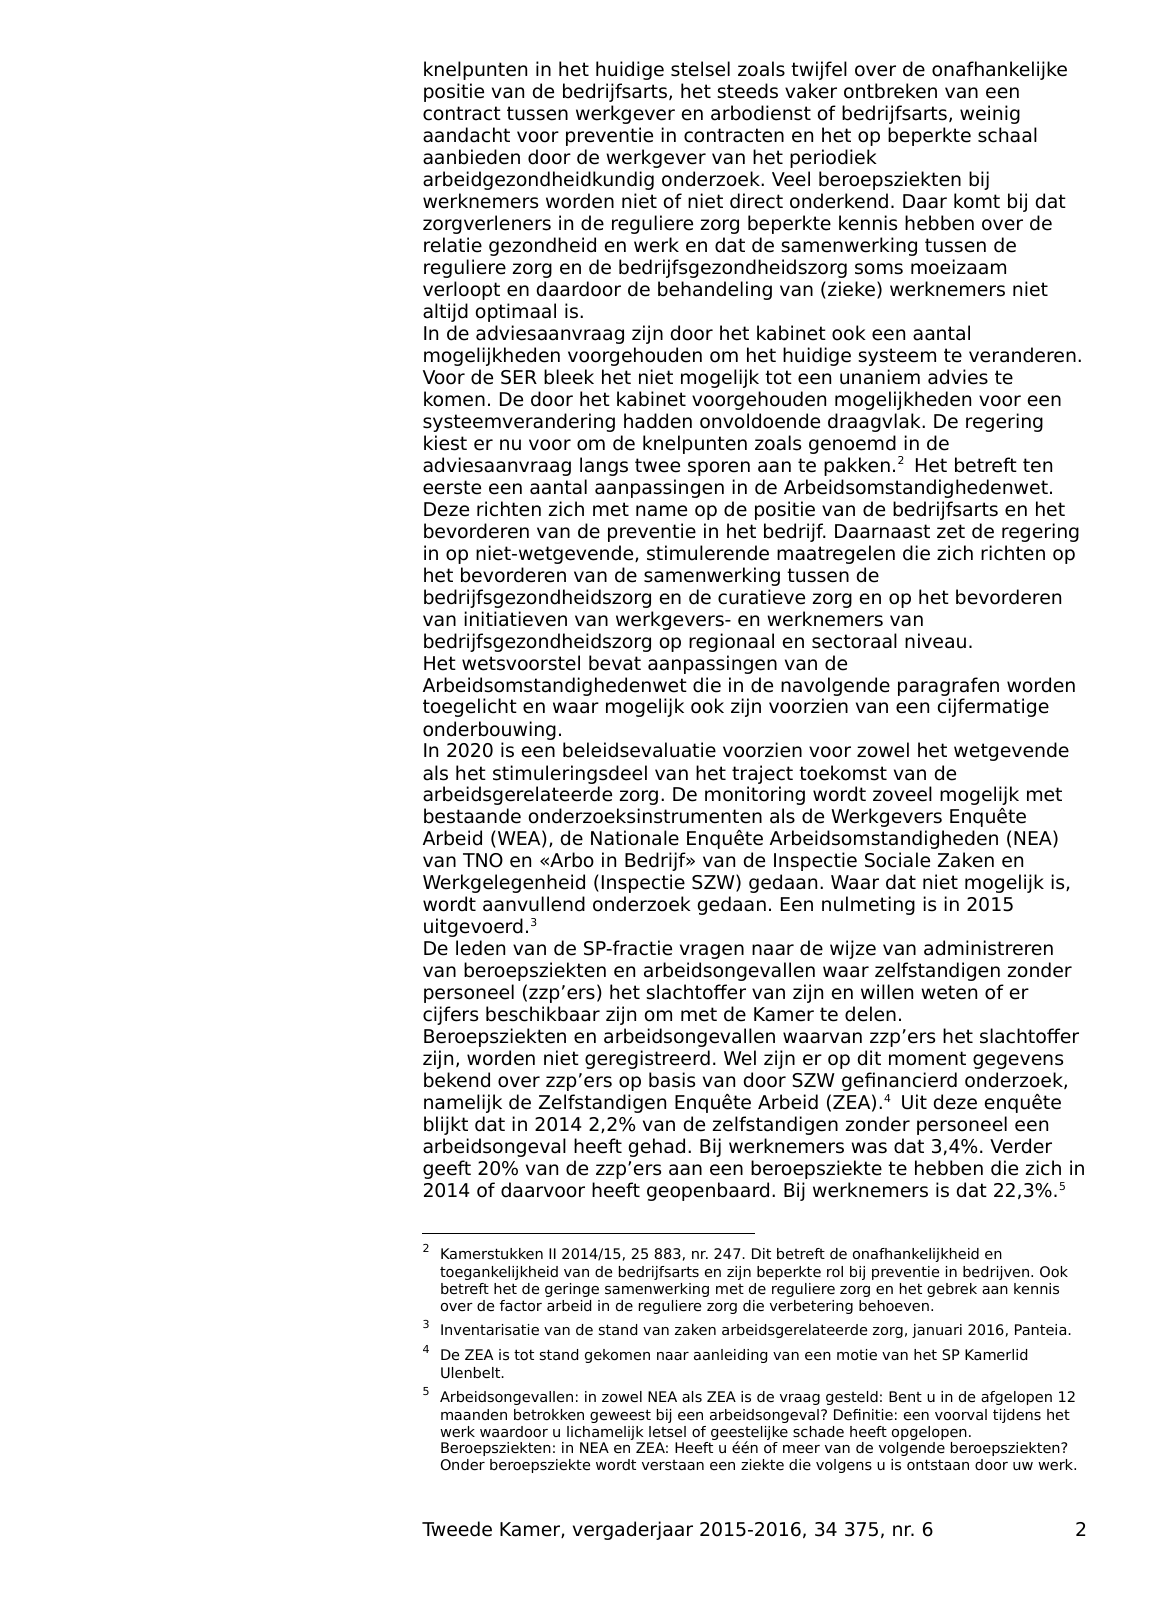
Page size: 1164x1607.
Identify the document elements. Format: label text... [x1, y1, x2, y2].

text Beroepsziekten en arbeidsongevallen waarvan zzp’ers het slachtoffer zijn, worden niet geregistreerd. Wel zijn er op dit moment gegevens bekend over zzp’ers op basis van door SZW gefinancierd onderzoek, namelijk de Zelfstandigen Enquête Arbeid (ZEA). Uit deze enquête blijkt dat in 2014 2,2% van de zelfstandigen zonder personeel een arbeidsongeval heeft gehad. Bij werknemers was dat 3,4%. Verder geeft 20% van de zzp’ers aan een beroepsziekte te hebben die zich in 2014 of daarvoor heeft geopenbaard. Bij werknemers is dat 22,3%. [422, 1026, 1087, 1202]
text Arbeidsongevallen: in zowel NEA als ZEA is de vraag gesteld: Bent u in de afgelopen 12 maanden betrokken geweest bij een arbeidsongeval? Definitie: een voorval tijdens het werk waardoor u lichamelijk letsel of geestelijke schade heeft opgelopen. Beroepsziekten: in NEA en ZEA: Heeft u één of meer van de volgende beroepsziekten? Onder beroepsziekte wordt verstaan een ziekte die volgens u is ontstaan door uw werk. [422, 1385, 1087, 1474]
text In 2020 is een beleidsevaluatie voorzien voor zowel het wetgevende als het stimuleringsdeel van het traject toekomst van de arbeidsgerelateerde zorg. De monitoring wordt zoveel mogelijk met bestaande onderzoeksinstrumenten als de Werkgevers Enquête Arbeid (WEA), de Nationale Enquête Arbeidsomstandigheden (NEA) van TNO en «Arbo in Bedrijf» van de Inspectie Sociale Zaken en Werkgelegenheid (Inspectie SZW) gedaan. Waar dat niet mogelijk is, wordt aanvullend onderzoek gedaan. Een nulmeting is in 2015 uitgevoerd. [422, 740, 1087, 938]
text De ZEA is tot stand gekomen naar aanleiding van een motie van het SP Kamerlid Ulenbelt. [422, 1343, 1087, 1382]
text Inventarisatie van de stand van zaken arbeidsgerelateerde zorg, januari 2016, Panteia. [422, 1318, 1087, 1340]
text Het wetsvoorstel bevat aanpassingen van de Arbeidsomstandighedenwet die in de navolgende paragrafen worden toegelicht en waar mogelijk ook zijn voorzien van een cijfermatige onderbouwing. [422, 652, 1087, 740]
text knelpunten in het huidige stelsel zoals twijfel over de onafhankelijke positie van de bedrijfsarts, het steeds vaker ontbreken van een contract tussen werkgever en arbodienst of bedrijfsarts, weinig aandacht voor preventie in contracten en het op beperkte schaal aanbieden door de werkgever van het periodiek arbeidgezondheidkundig onderzoek. Veel beroepsziekten bij werknemers worden niet of niet direct onderkend. Daar komt bij dat zorgverleners in de reguliere zorg beperkte kennis hebben over de relatie gezondheid en werk en dat de samenwerking tussen de reguliere zorg en de bedrijfsgezondheidszorg soms moeizaam verloopt en daardoor de behandeling van (zieke) werknemers niet altijd optimaal is. [422, 59, 1087, 323]
text De leden van de SP-fractie vragen naar de wijze van administreren van beroepsziekten en arbeidsongevallen waar zelfstandigen zonder personeel (zzp’ers) het slachtoffer van zijn en willen weten of er cijfers beschikbaar zijn om met de Kamer te delen. [422, 938, 1087, 1026]
text Kamerstukken II 2014/15, 25 883, nr. 247. Dit betreft de onafhankelijkheid en toegankelijkheid van de bedrijfsarts en zijn beperkte rol bij preventie in bedrijven. Ook betreft het de geringe samenwerking met de reguliere zorg en het gebrek aan kennis over de factor arbeid in de reguliere zorg die verbetering behoeven. [422, 1242, 1087, 1315]
text In de adviesaanvraag zijn door het kabinet ook een aantal mogelijkheden voorgehouden om het huidige systeem te veranderen. Voor de SER bleek het niet mogelijk tot een unaniem advies te komen. De door het kabinet voorgehouden mogelijkheden voor een systeemverandering hadden onvoldoende draagvlak. De regering kiest er nu voor om de knelpunten zoals genoemd in de adviesaanvraag langs twee sporen aan te pakken. Het betreft ten eerste een aantal aanpassingen in de Arbeidsomstandighedenwet. Deze richten zich met name op de positie van de bedrijfsarts en het bevorderen van de preventie in het bedrijf. Daarnaast zet de regering in op niet-wetgevende, stimulerende maatregelen die zich richten op het bevorderen van de samenwerking tussen de bedrijfsgezondheidszorg en de curatieve zorg en op het bevorderen van initiatieven van werkgevers- en werknemers van bedrijfsgezondheidszorg op regionaal en sectoraal niveau. [422, 323, 1087, 652]
